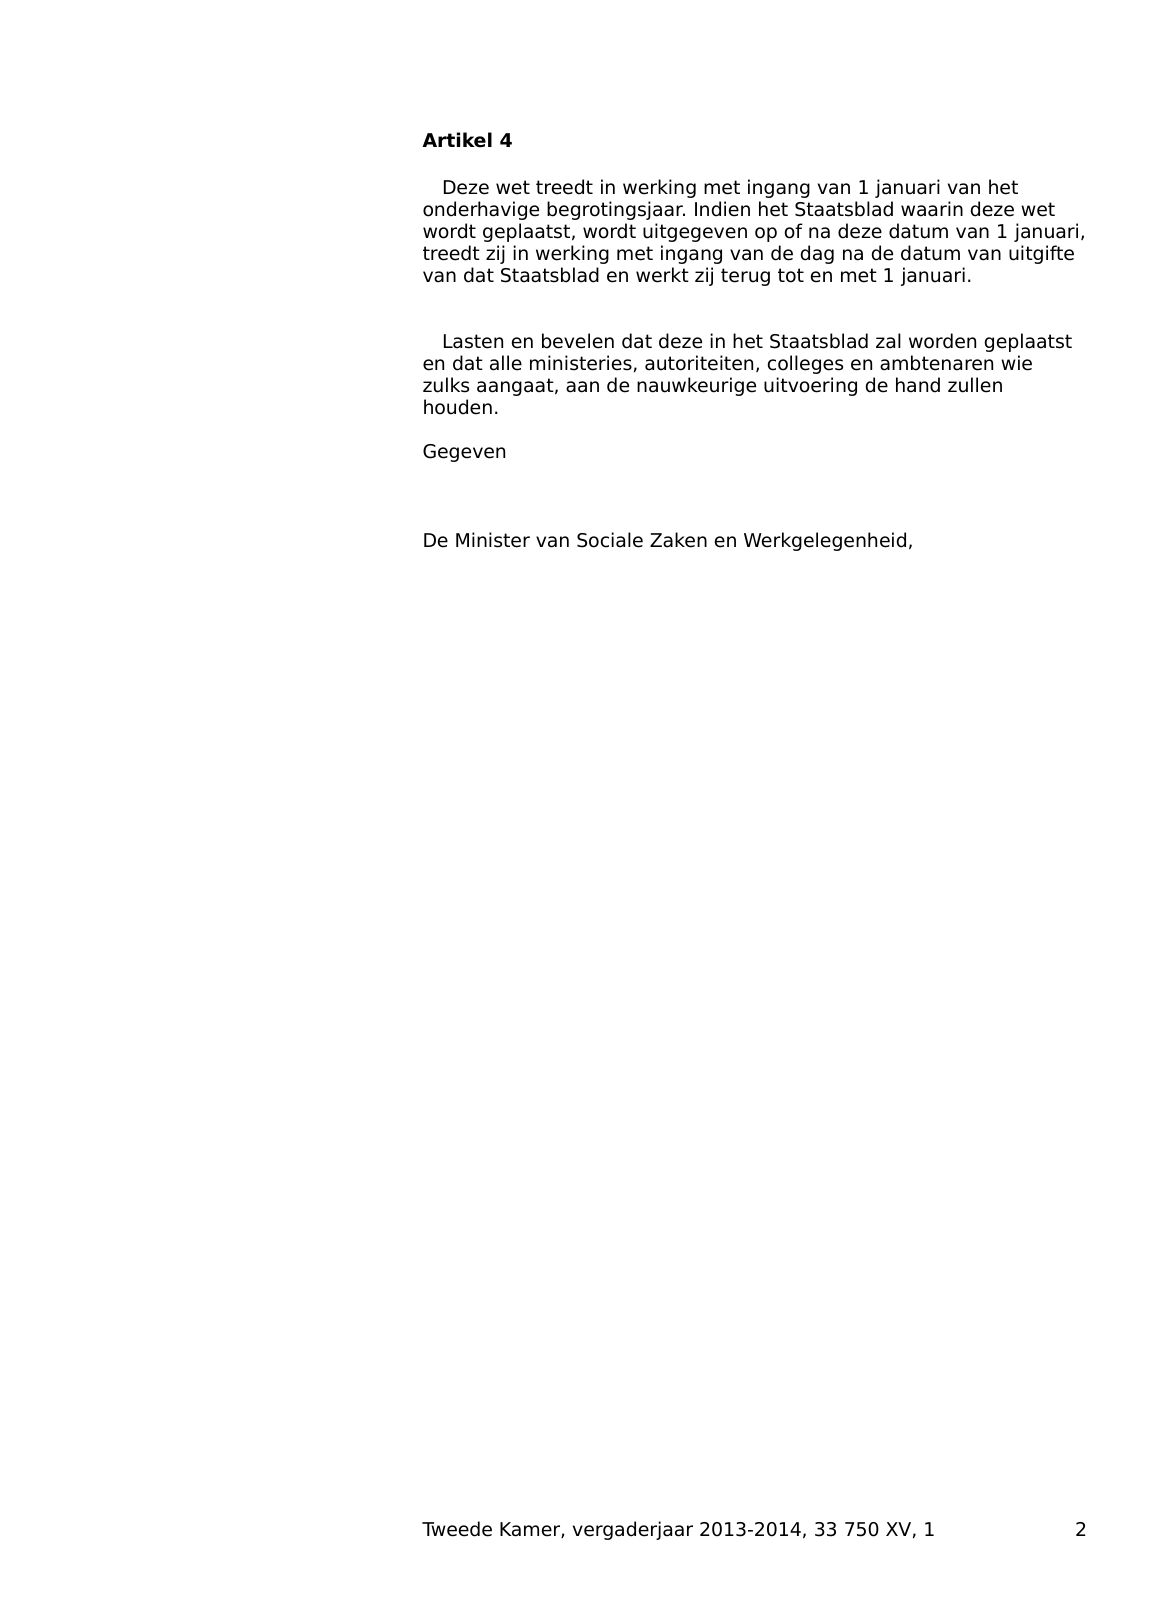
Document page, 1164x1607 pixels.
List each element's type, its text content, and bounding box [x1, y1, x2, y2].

text Gegeven [422, 441, 1087, 463]
text Lasten en bevelen dat deze in het Staatsblad zal worden geplaatst en dat alle ministeries, autoriteiten, colleges en ambtenaren wie zulks aangaat, aan de nauwkeurige uitvoering de hand zullen houden. [422, 331, 1087, 419]
subtitle Artikel 4 [422, 130, 1087, 152]
text De Minister van Sociale Zaken en Werkgelegenheid, [422, 530, 1087, 552]
text Deze wet treedt in werking met ingang van 1 januari van het onderhavige begrotingsjaar. Indien het Staatsblad waarin deze wet wordt geplaatst, wordt uitgegeven op of na deze datum van 1 januari, treedt zij in werking met ingang van de dag na de datum van uitgifte van dat Staatsblad en werkt zij terug tot en met 1 januari. [422, 177, 1087, 287]
